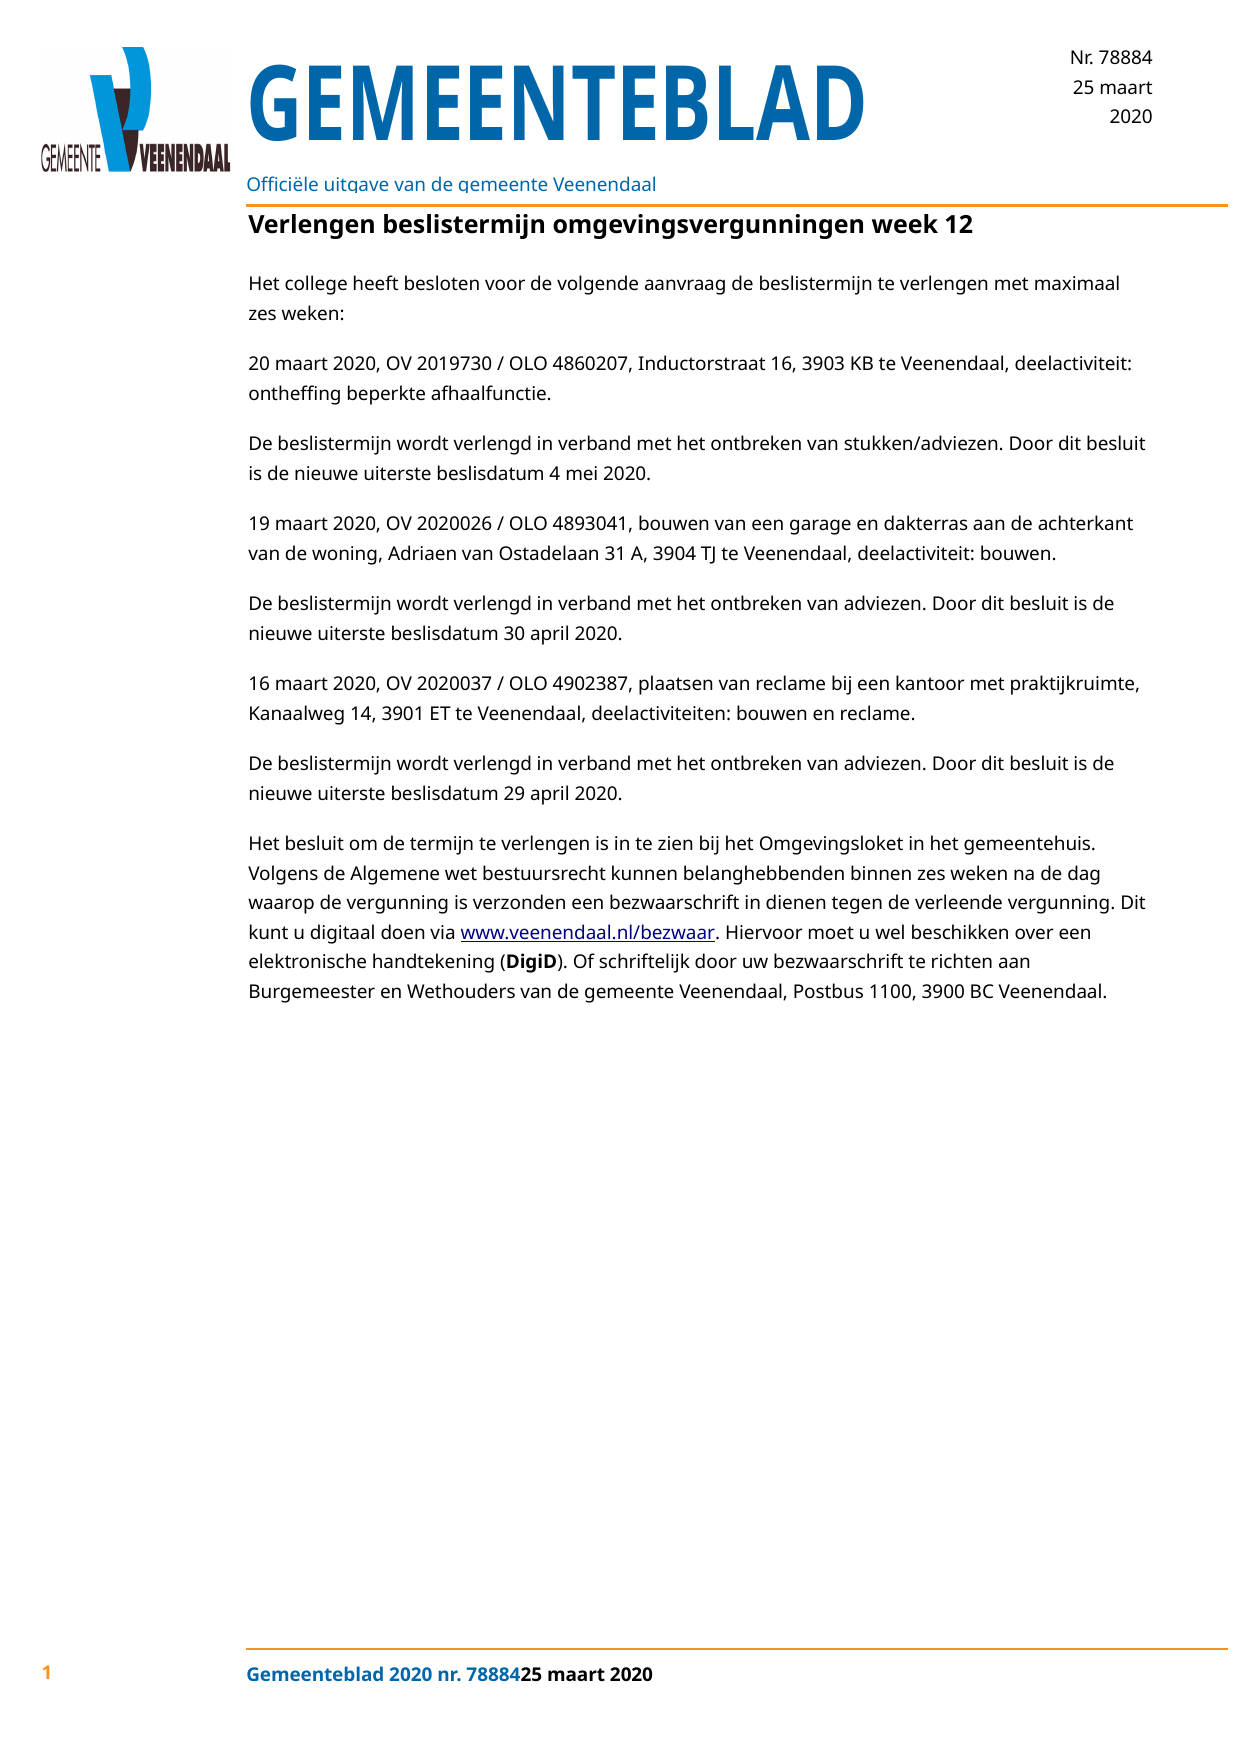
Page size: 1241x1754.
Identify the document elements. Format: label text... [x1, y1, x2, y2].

picture [123, 47, 231, 172]
text 19 maart 2020, OV 2020026 / OLO 4893041, bouwen van een garage en dakterras aan de achterkant van de woning, Adriaen van Ostadelaan 31 A, 3904 TJ te Veenendaal, deelactiviteit: bouwen. [248, 510, 1152, 566]
text Verlengen beslistermijn omgevingsvergunningen week 12 [248, 207, 1152, 241]
text Het besluit om de termijn te verlengen is in te zien bij het Omgevingsloket in het gemeentehuis. Volgens de Algemene wet bestuursrecht kunnen belanghebbenden binnen zes weken na de dag waarop de vergunning is verzonden een bezwaarschrift in dienen tegen de verleende vergunning. Dit kunt u digitaal doen via www.veenendaal.nl/bezwaar. Hiervoor moet u wel beschikken over een elektronische handtekening (DigiD). Of schriftelijk door uw bezwaarschrift te richten aan Burgemeester en Wethouders van de gemeente Veenendaal, Postbus 1100, 3900 BC Veenendaal. [248, 830, 1152, 1004]
text De beslistermijn wordt verlengd in verband met het ontbreken van adviezen. Door dit besluit is de nieuwe uiterste beslisdatum 29 april 2020. [248, 750, 1152, 806]
picture [41, 47, 130, 172]
text De beslistermijn wordt verlengd in verband met het ontbreken van stukken/adviezen. Door dit besluit is de nieuwe uiterste beslisdatum 4 mei 2020. [248, 430, 1152, 486]
text 16 maart 2020, OV 2020037 / OLO 4902387, plaatsen van reclame bij een kantoor met praktijkruimte, Kanaalweg 14, 3901 ET te Veenendaal, deelactiviteiten: bouwen en reclame. [248, 670, 1152, 726]
text De beslistermijn wordt verlengd in verband met het ontbreken van adviezen. Door dit besluit is de nieuwe uiterste beslisdatum 30 april 2020. [248, 590, 1152, 646]
text Het college heeft besloten voor de volgende aanvraag de beslistermijn te verlengen met maximaal zes weken: [248, 270, 1152, 326]
text 20 maart 2020, OV 2019730 / OLO 4860207, Inductorstraat 16, 3903 KB te Veenendaal, deelactiviteit: ontheffing beperkte afhaalfunctie. [248, 350, 1152, 406]
